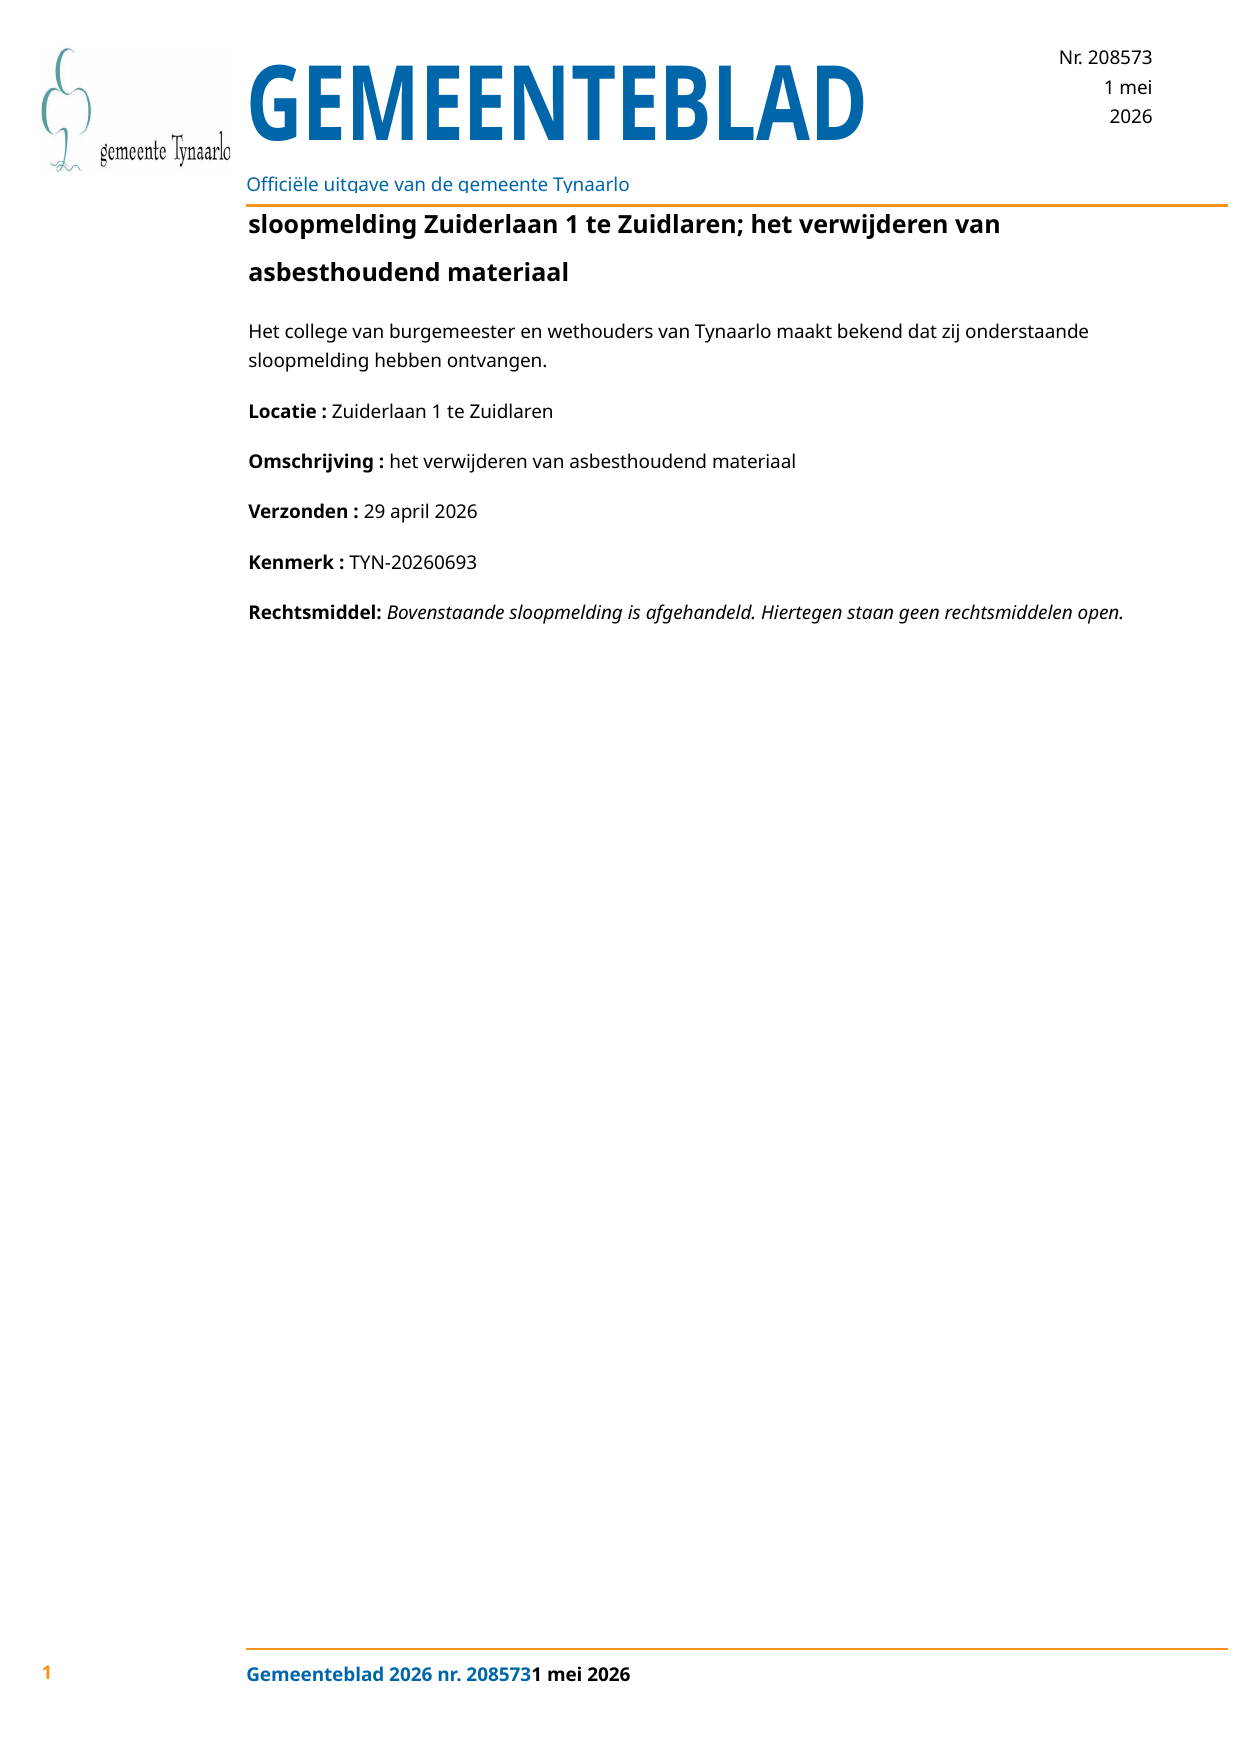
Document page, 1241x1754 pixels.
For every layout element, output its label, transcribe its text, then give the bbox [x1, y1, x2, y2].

text Het college van burgemeester en wethouders van Tynaarlo maakt bekend dat zij onderstaande sloopmelding hebben ontvangen. [248, 318, 1152, 373]
text Kenmerk : TYN-20260693 [248, 549, 1152, 575]
text Rechtsmiddel: Bovenstaande sloopmelding is afgehandeld. Hiertegen staan geen rechtsmiddelen open. [248, 599, 1152, 625]
picture [41, 47, 231, 172]
text Omschrijving : het verwijderen van asbesthoudend materiaal [248, 448, 1152, 474]
text Locatie : Zuiderlaan 1 te Zuidlaren [248, 398, 1152, 424]
text Verzonden : 29 april 2026 [248, 499, 1152, 524]
text sloopmelding Zuiderlaan 1 te Zuidlaren; het verwijderen van asbesthoudend materiaal [248, 207, 1152, 288]
